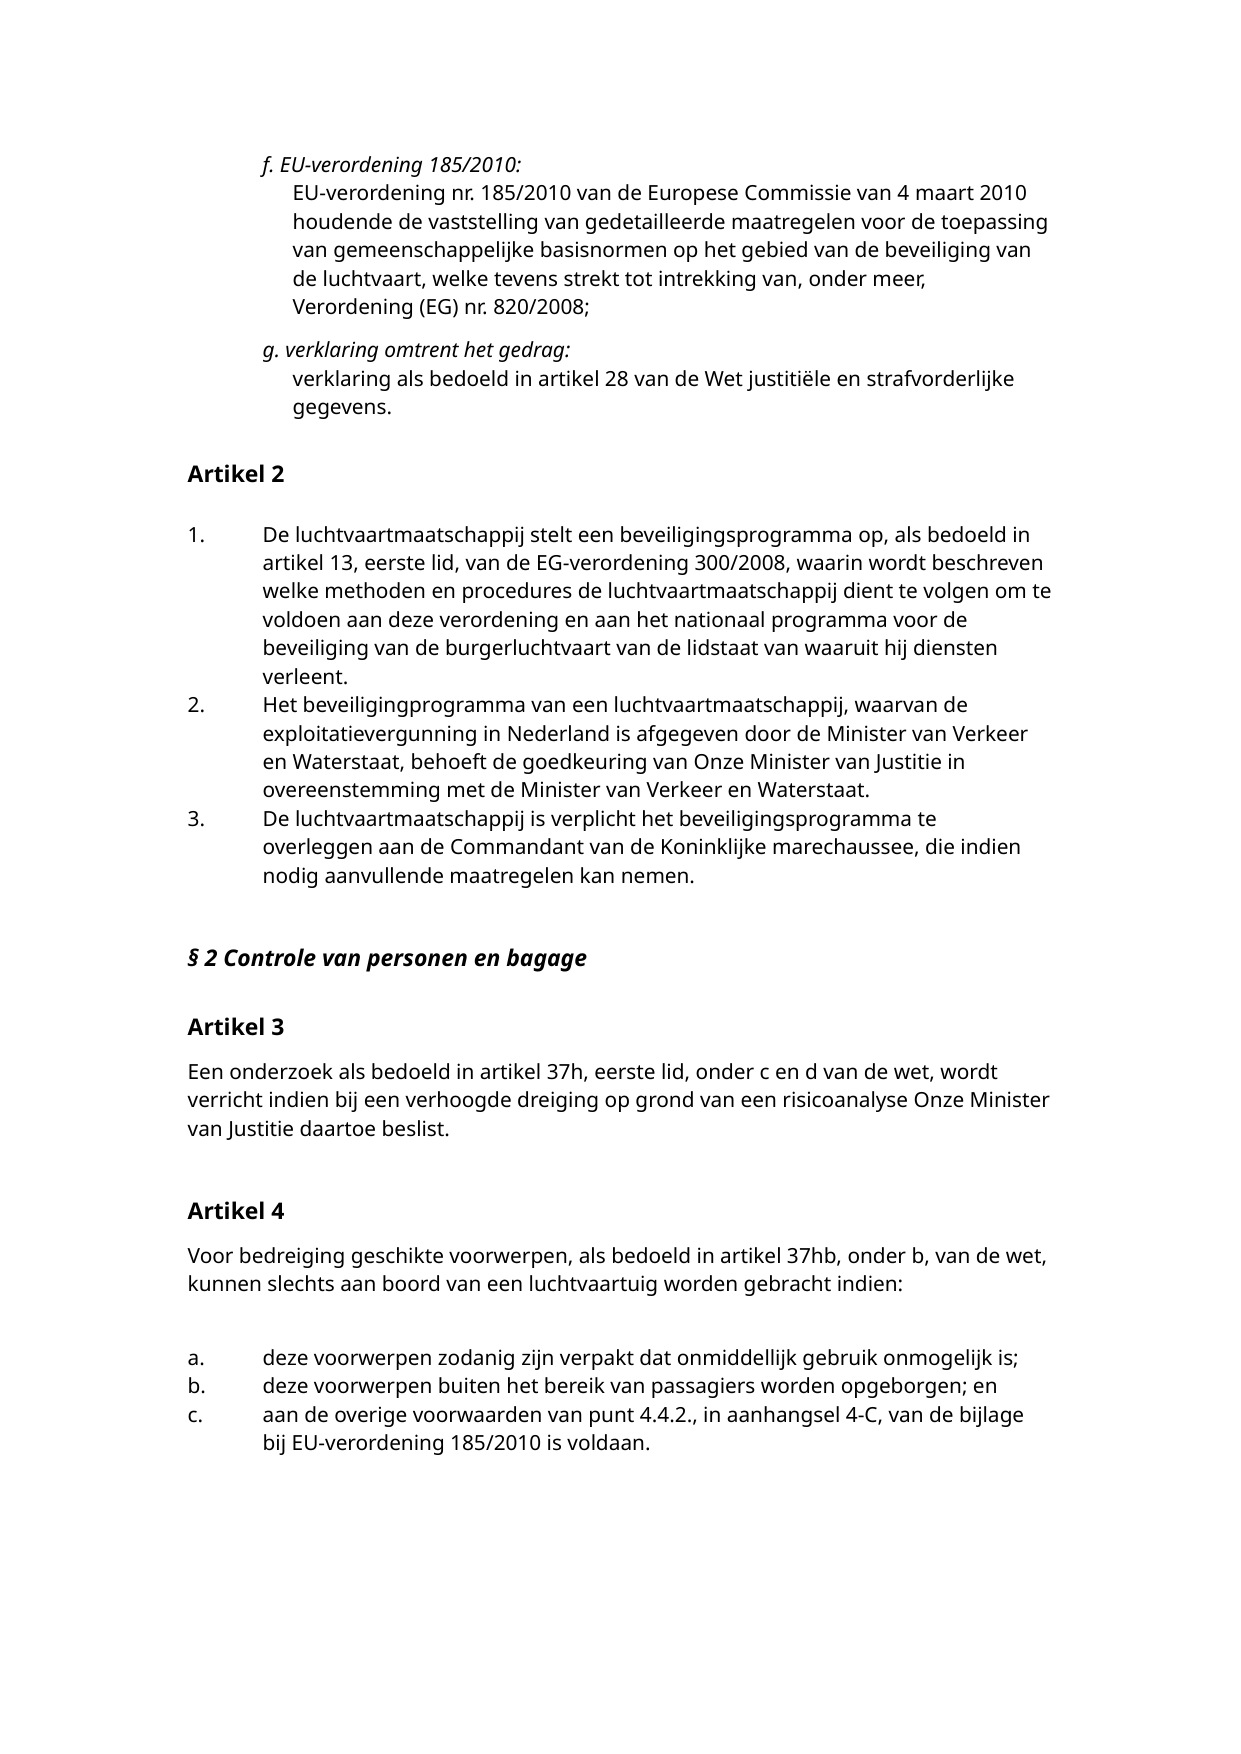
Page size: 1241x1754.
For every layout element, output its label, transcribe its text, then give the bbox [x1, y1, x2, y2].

list aan de overige voorwaarden van punt 4.4.2., in aanhangsel 4-C, van de bijlage bij EU-verordening 185/2010 is voldaan. [187, 1400, 1053, 1457]
list De luchtvaartmaatschappij stelt een beveiligingsprogramma op, als bedoeld in artikel 13, eerste lid, van de EG-verordening 300/2008, waarin wordt beschreven welke methoden en procedures de luchtvaartmaatschappij dient te volgen om te voldoen aan deze verordening en aan het nationaal programma voor de beveiliging van de burgerluchtvaart van de lidstaat van waaruit hij diensten verleent. [187, 520, 1053, 690]
subtitle Artikel 2 [187, 458, 1053, 490]
list g. verklaring omtrent het gedrag: [187, 336, 1053, 364]
subtitle § 2 Controle van personen en bagage [187, 942, 1053, 973]
list EU-verordening nr. 185/2010 van de Europese Commissie van 4 maart 2010 houdende de vaststelling van gedetailleerde maatregelen voor de toepassing van gemeenschappelijke basisnormen op het gebied van de beveiliging van de luchtvaart, welke tevens strekt tot intrekking van, onder meer, Verordening (EG) nr. 820/2008; [217, 178, 1053, 321]
list deze voorwerpen zodanig zijn verpakt dat onmiddellijk gebruik onmogelijk is; [187, 1343, 1053, 1371]
list De luchtvaartmaatschappij is verplicht het beveiligingsprogramma te overleggen aan de Commandant van de Koninklijke marechaussee, die indien nodig aanvullende maatregelen kan nemen. [187, 804, 1053, 889]
subtitle Artikel 3 [187, 1011, 1053, 1042]
list verklaring als bedoeld in artikel 28 van de Wet justitiële en strafvorderlijke gegevens. [217, 364, 1053, 421]
list Het beveiligingprogramma van een luchtvaartmaatschappij, waarvan de exploitatievergunning in Nederland is afgegeven door de Minister van Verkeer en Waterstaat, behoeft de goedkeuring van Onze Minister van Justitie in overeenstemming met de Minister van Verkeer en Waterstaat. [187, 690, 1053, 804]
subtitle Artikel 4 [187, 1195, 1053, 1226]
list deze voorwerpen buiten het bereik van passagiers worden opgeborgen; en [187, 1371, 1053, 1400]
list f. EU-verordening 185/2010: [187, 150, 1053, 178]
text Voor bedreiging geschikte voorwerpen, als bedoeld in artikel 37hb, onder b, van de wet, kunnen slechts aan boord van een luchtvaartuig worden gebracht indien: [187, 1241, 1053, 1298]
text Een onderzoek als bedoeld in artikel 37h, eerste lid, onder c en d van de wet, wordt verricht indien bij een verhoogde dreiging op grond van een risicoanalyse Onze Minister van Justitie daartoe beslist. [187, 1057, 1053, 1142]
